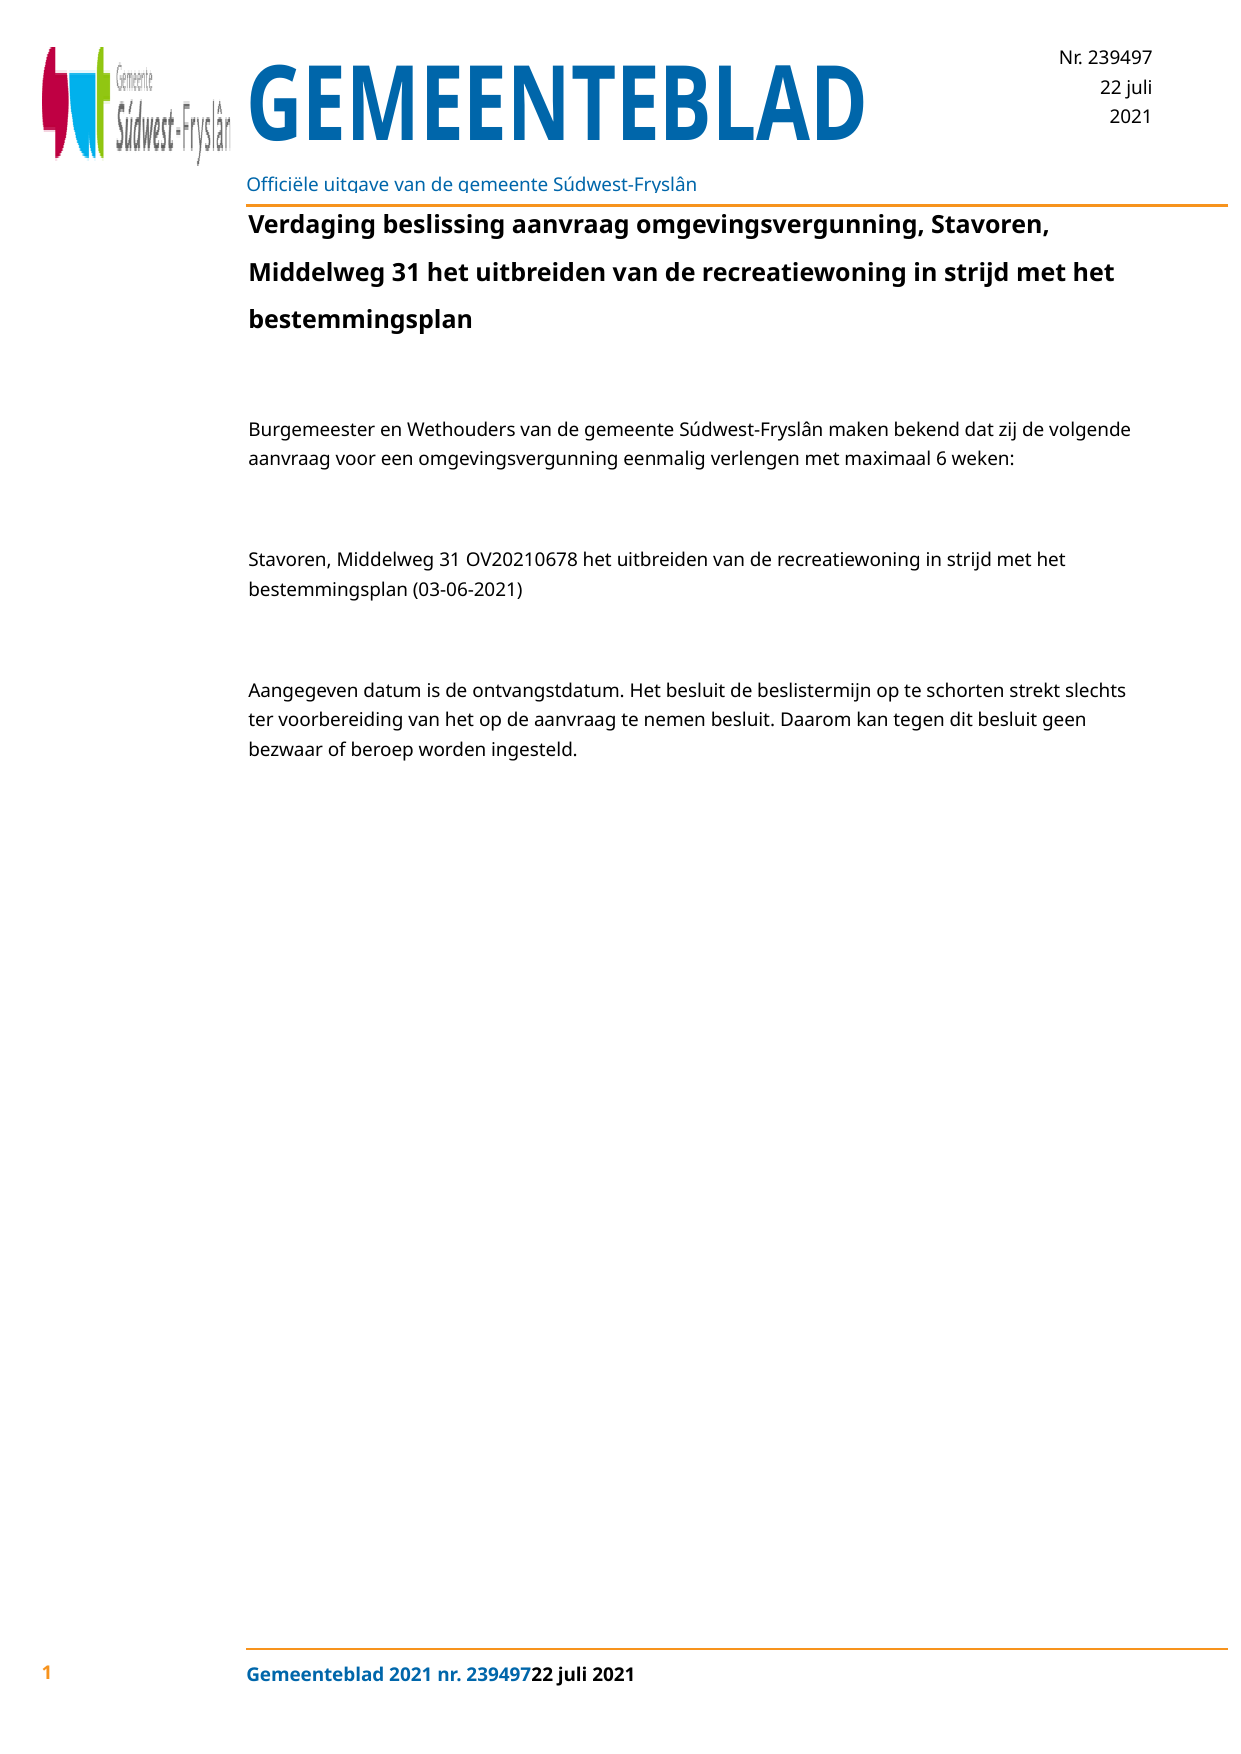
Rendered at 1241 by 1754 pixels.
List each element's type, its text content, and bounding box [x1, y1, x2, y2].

text Stavoren, Middelweg 31 OV20210678 het uitbreiden van de recreatiewoning in strijd met het bestemmingsplan (03-06-2021) [248, 546, 1152, 602]
picture [41, 47, 231, 172]
text Aangegeven datum is de ontvangstdatum. Het besluit de beslistermijn op te schorten strekt slechts ter voorbereiding van het op de aanvraag te nemen besluit. Daarom kan tegen dit besluit geen bezwaar of beroep worden ingesteld. [248, 677, 1152, 762]
text Burgemeester en Wethouders van de gemeente Súdwest-Fryslân maken bekend dat zij de volgende aanvraag voor een omgevingsvergunning eenmalig verlengen met maximaal 6 weken: [248, 416, 1152, 471]
text Verdaging beslissing aanvraag omgevingsvergunning, Stavoren, Middelweg 31 het uitbreiden van de recreatiewoning in strijd met het bestemmingsplan [248, 207, 1152, 336]
